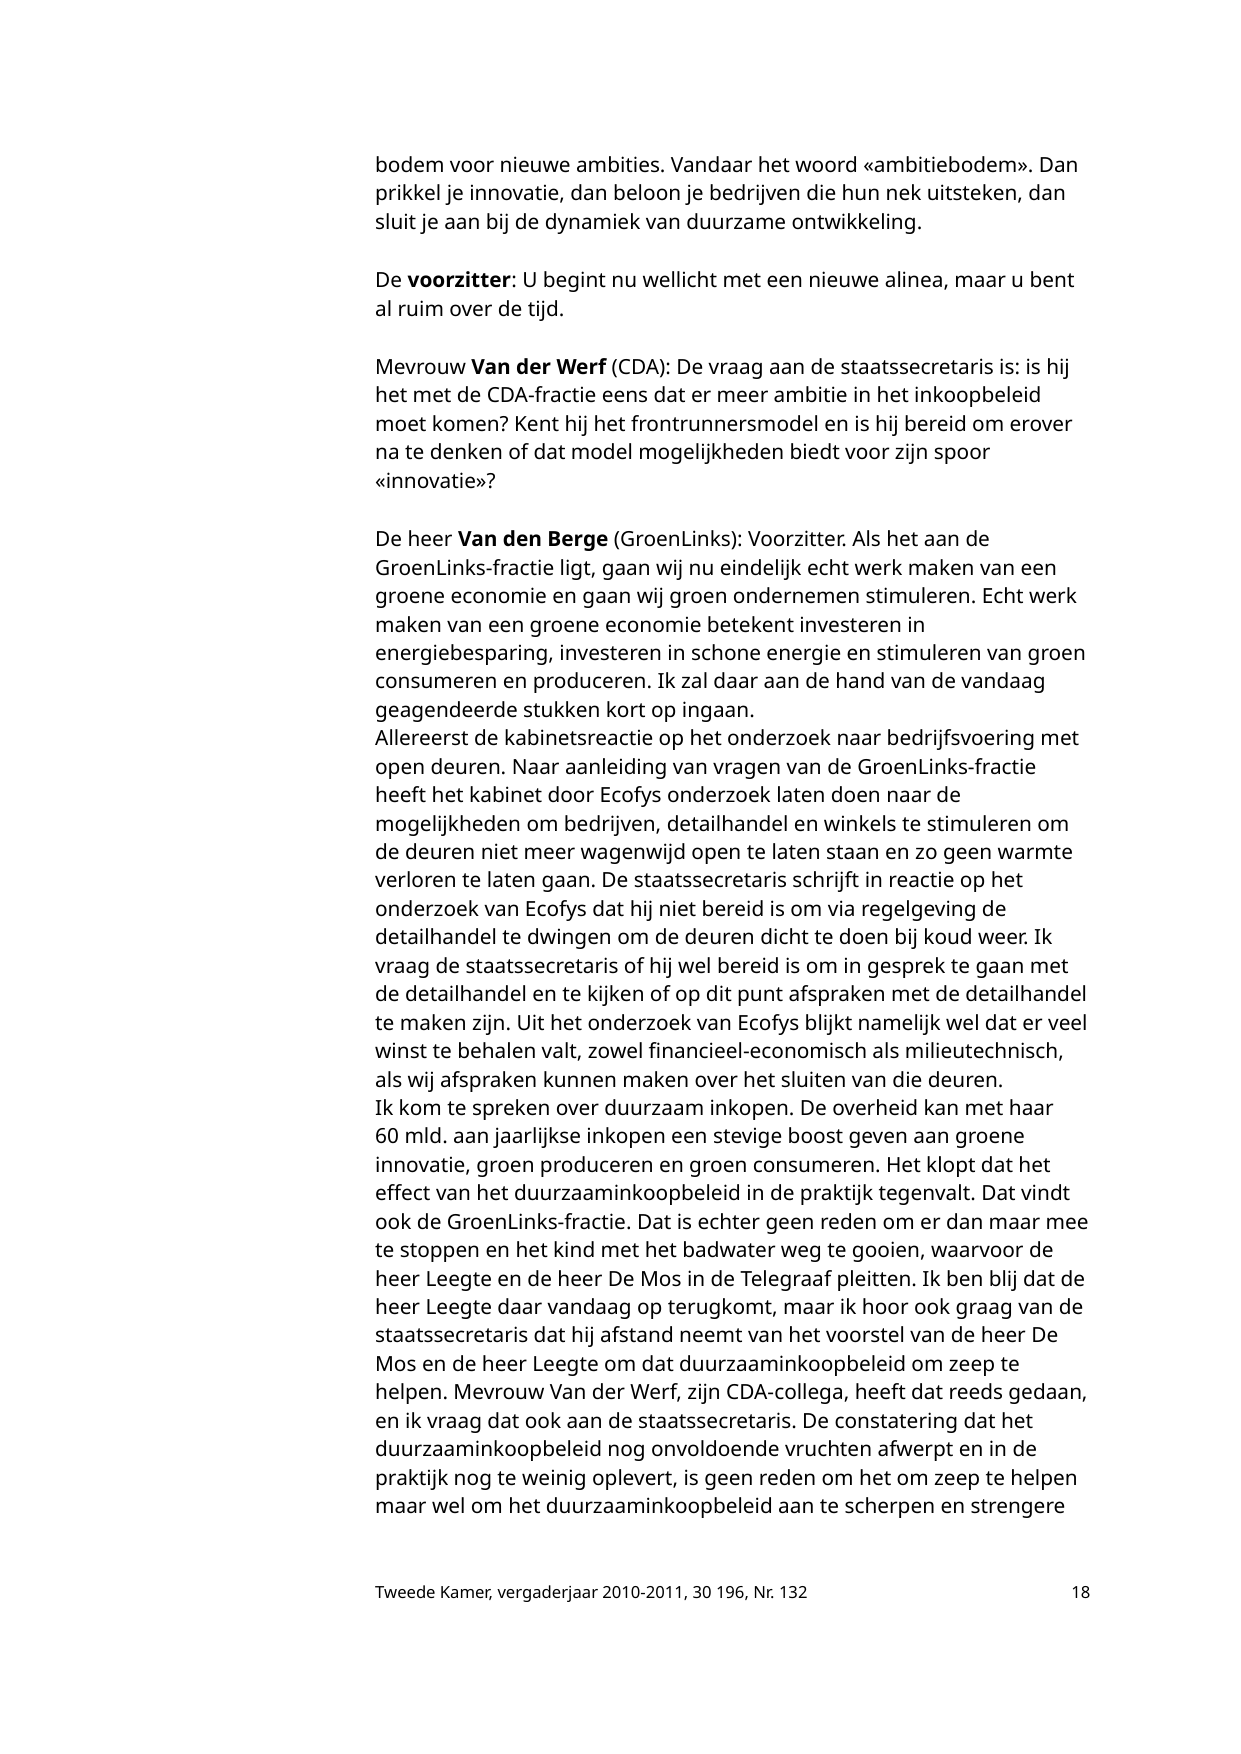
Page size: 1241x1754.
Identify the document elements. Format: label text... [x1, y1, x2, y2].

text De voorzitter: U begint nu wellicht met een nieuwe alinea, maar u bent al ruim over de tijd. [375, 265, 1090, 322]
text Allereerst de kabinetsreactie op het onderzoek naar bedrijfsvoering met open deuren. Naar aanleiding van vragen van de GroenLinks-fractie heeft het kabinet door Ecofys onderzoek laten doen naar de mogelijkheden om bedrijven, detailhandel en winkels te stimuleren om de deuren niet meer wagenwijd open te laten staan en zo geen warmte verloren te laten gaan. De staatssecretaris schrijft in reactie op het onderzoek van Ecofys dat hij niet bereid is om via regelgeving de detailhandel te dwingen om de deuren dicht te doen bij koud weer. Ik vraag de staatssecretaris of hij wel bereid is om in gesprek te gaan met de detailhandel en te kijken of op dit punt afspraken met de detailhandel te maken zijn. Uit het onderzoek van Ecofys blijkt namelijk wel dat er veel winst te behalen valt, zowel financieel-economisch als milieutechnisch, als wij afspraken kunnen maken over het sluiten van die deuren. [375, 723, 1090, 1093]
text Mevrouw Van der Werf (CDA): De vraag aan de staatssecretaris is: is hij het met de CDA-fractie eens dat er meer ambitie in het inkoopbeleid moet komen? Kent hij het frontrunnersmodel en is hij bereid om erover na te denken of dat model mogelijkheden biedt voor zijn spoor «innovatie»? [375, 352, 1090, 494]
text Ik kom te spreken over duurzaam inkopen. De overheid kan met haar 60 mld. aan jaarlijkse inkopen een stevige boost geven aan groene innovatie, groen produceren en groen consumeren. Het klopt dat het effect van het duurzaaminkoopbeleid in de praktijk tegenvalt. Dat vindt ook de GroenLinks-fractie. Dat is echter geen reden om er dan maar mee te stoppen en het kind met het badwater weg te gooien, waarvoor de heer Leegte en de heer De Mos in de Telegraaf pleitten. Ik ben blij dat de heer Leegte daar vandaag op terugkomt, maar ik hoor ook graag van de staatssecretaris dat hij afstand neemt van het voorstel van de heer De Mos en de heer Leegte om dat duurzaaminkoopbeleid om zeep te helpen. Mevrouw Van der Werf, zijn CDA-collega, heeft dat reeds gedaan, en ik vraag dat ook aan de staatssecretaris. De constatering dat het duurzaaminkoopbeleid nog onvoldoende vruchten afwerpt en in de praktijk nog te weinig oplevert, is geen reden om het om zeep te helpen maar wel om het duurzaaminkoopbeleid aan te scherpen en strengere [375, 1093, 1090, 1520]
text De heer Van den Berge (GroenLinks): Voorzitter. Als het aan de GroenLinks-fractie ligt, gaan wij nu eindelijk echt werk maken van een groene economie en gaan wij groen ondernemen stimuleren. Echt werk maken van een groene economie betekent investeren in energiebesparing, investeren in schone energie en stimuleren van groen consumeren en produceren. Ik zal daar aan de hand van de vandaag geagendeerde stukken kort op ingaan. [375, 524, 1090, 723]
text bodem voor nieuwe ambities. Vandaar het woord «ambitiebodem». Dan prikkel je innovatie, dan beloon je bedrijven die hun nek uitsteken, dan sluit je aan bij de dynamiek van duurzame ontwikkeling. [375, 150, 1090, 235]
